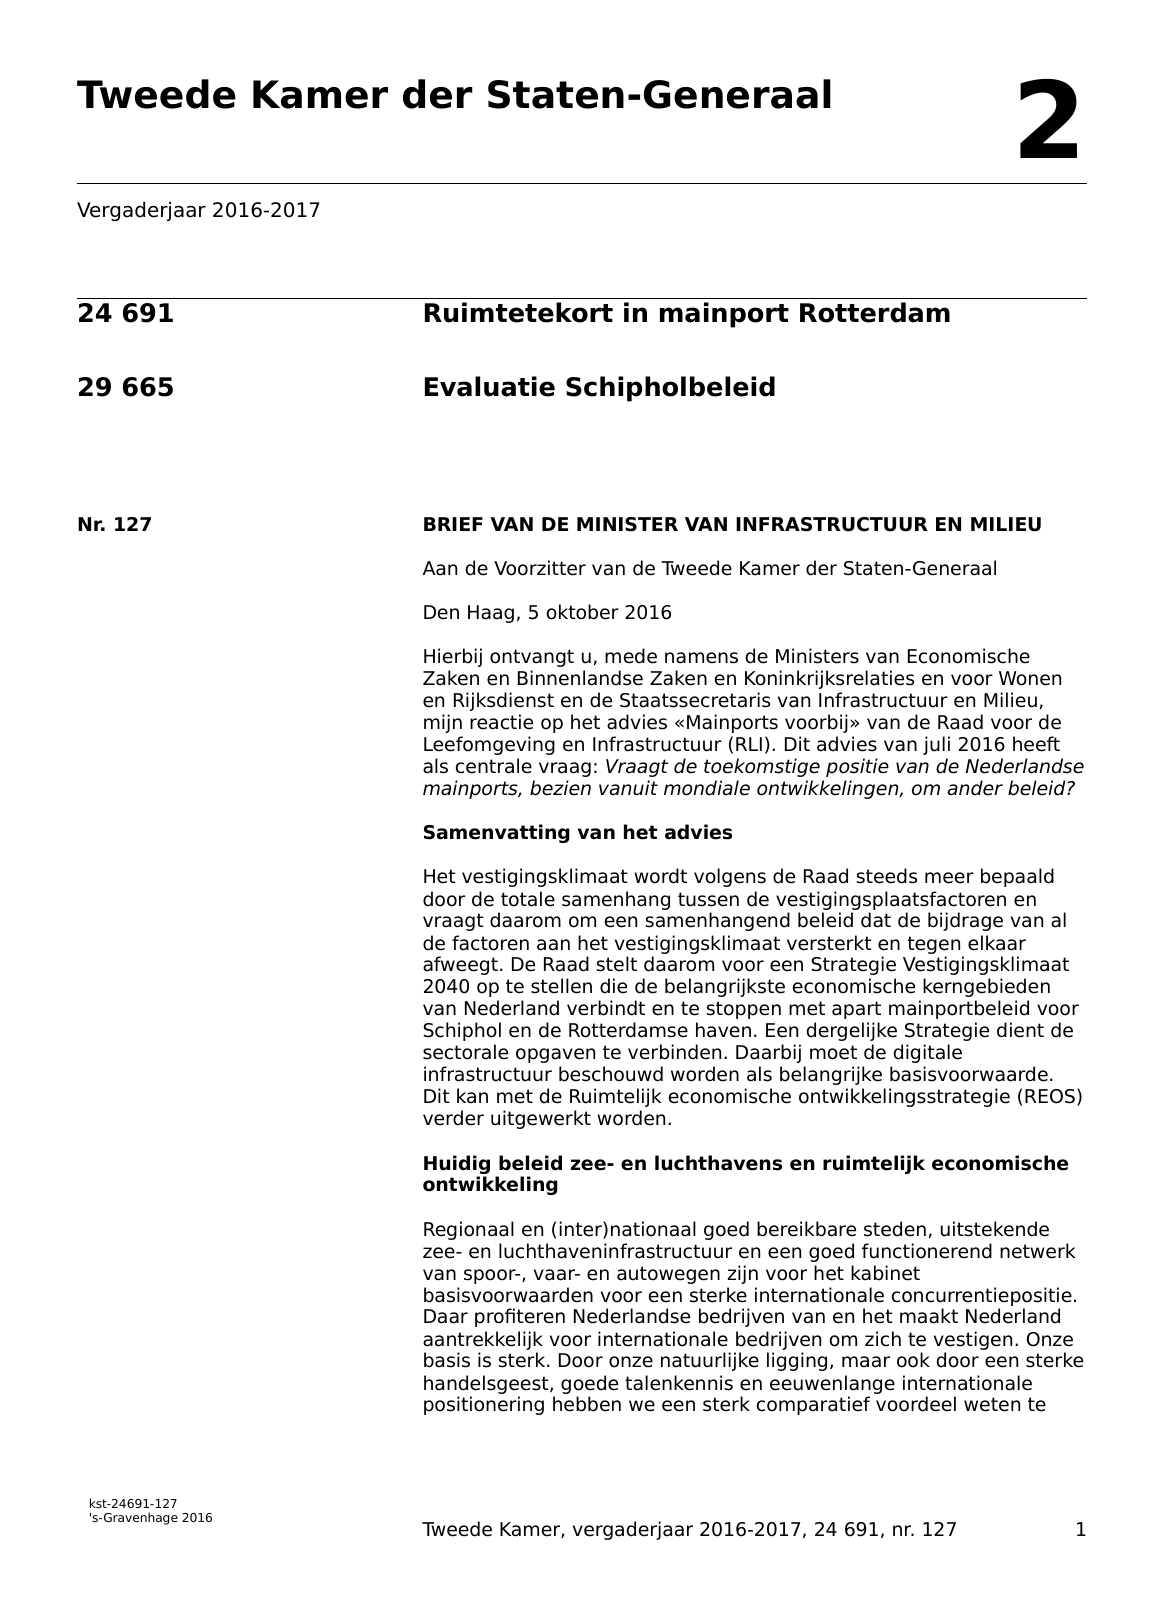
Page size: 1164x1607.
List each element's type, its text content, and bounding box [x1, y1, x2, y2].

table_header 2 [886, 59, 1087, 183]
table_header Tweede Kamer der Staten-Generaal [77, 59, 886, 183]
text 's-Gravenhage 2016 [88, 1511, 323, 1525]
subtitle Samenvatting van het advies [422, 822, 1087, 844]
subtitle Nr. 127 BRIEF VAN DE MINISTER VAN INFRASTRUCTUUR EN MILIEU [77, 514, 1087, 536]
text Regionaal en (inter)nationaal goed bereikbare steden, uitstekende zee- en luchthaveninfrastructuur en een goed functionerend netwerk van spoor-, vaar- en autowegen zijn voor het kabinet basisvoorwaarden voor een sterke internationale concurrentiepositie. Daar profiteren Nederlandse bedrijven van en het maakt Nederland aantrekkelijk voor internationale bedrijven om zich te vestigen. Onze basis is sterk. Door onze natuurlijke ligging, maar ook door een sterke handelsgeest, goede talenkennis en eeuwenlange internationale positionering hebben we een sterk comparatief voordeel weten te [422, 1218, 1087, 1416]
subtitle Huidig beleid zee- en luchthavens en ruimtelijk economische ontwikkeling [422, 1152, 1087, 1196]
text kst-24691-127 [88, 1497, 323, 1511]
subtitle 24 691 Ruimtetekort in mainport Rotterdam [77, 299, 1087, 329]
table_cell Vergaderjaar 2016-2017 [77, 184, 1087, 298]
text Het vestigingsklimaat wordt volgens de Raad steeds meer bepaald door de totale samenhang tussen de vestigingsplaatsfactoren en vraagt daarom om een samenhangend beleid dat de bijdrage van al de factoren aan het vestigingsklimaat versterkt en tegen elkaar afweegt. De Raad stelt daarom voor een Strategie Vestigingsklimaat 2040 op te stellen die de belangrijkste economische kerngebieden van Nederland verbindt en te stoppen met apart mainportbeleid voor Schiphol en de Rotterdamse haven. Een dergelijke Strategie dient de sectorale opgaven te verbinden. Daarbij moet de digitale infrastructuur beschouwd worden als belangrijke basisvoorwaarde. Dit kan met de Ruimtelijk economische ontwikkelingsstrategie (REOS) verder uitgewerkt worden. [422, 866, 1087, 1130]
text Den Haag, 5 oktober 2016 [422, 602, 1087, 624]
text Hierbij ontvangt u, mede namens de Ministers van Economische Zaken en Binnenlandse Zaken en Koninkrijksrelaties en voor Wonen en Rijksdienst en de Staatssecretaris van Infrastructuur en Milieu, mijn reactie op het advies «Mainports voorbij» van de Raad voor de Leefomgeving en Infrastructuur (RLI). Dit advies van juli 2016 heeft als centrale vraag: Vraagt de toekomstige positie van de Nederlandse mainports, bezien vanuit mondiale ontwikkelingen, om ander beleid? [422, 646, 1087, 800]
text Aan de Voorzitter van de Tweede Kamer der Staten-Generaal [422, 558, 1087, 580]
subtitle 29 665 Evaluatie Schipholbeleid [77, 373, 1087, 403]
